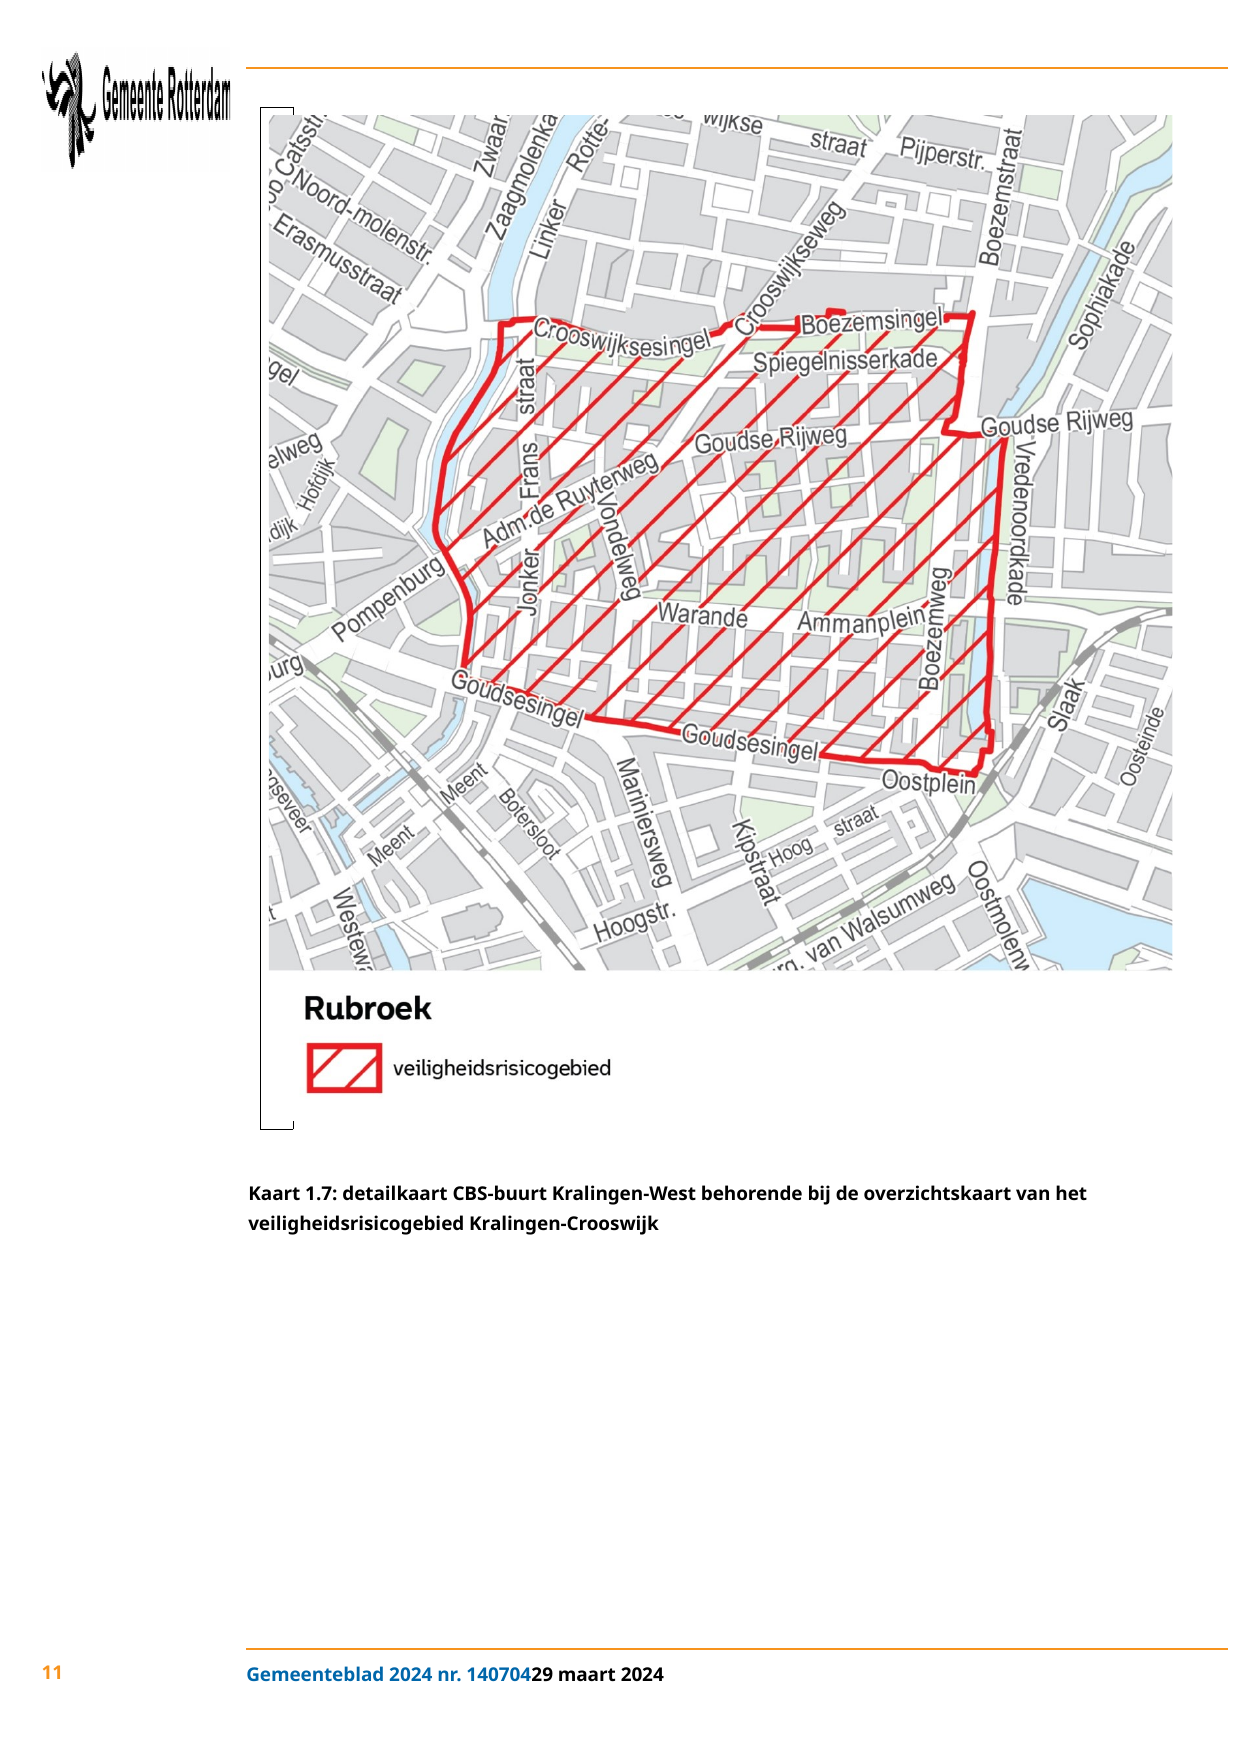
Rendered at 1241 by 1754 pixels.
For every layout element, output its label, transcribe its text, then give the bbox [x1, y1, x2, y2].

picture [41, 47, 231, 172]
text Kaart 1.7: detailkaart CBS-buurt Kralingen-West behorende bij de overzichtskaart van het veiligheidsrisicogebied Kralingen-Crooswijk [248, 1180, 1152, 1236]
picture [268, 115, 1173, 1121]
